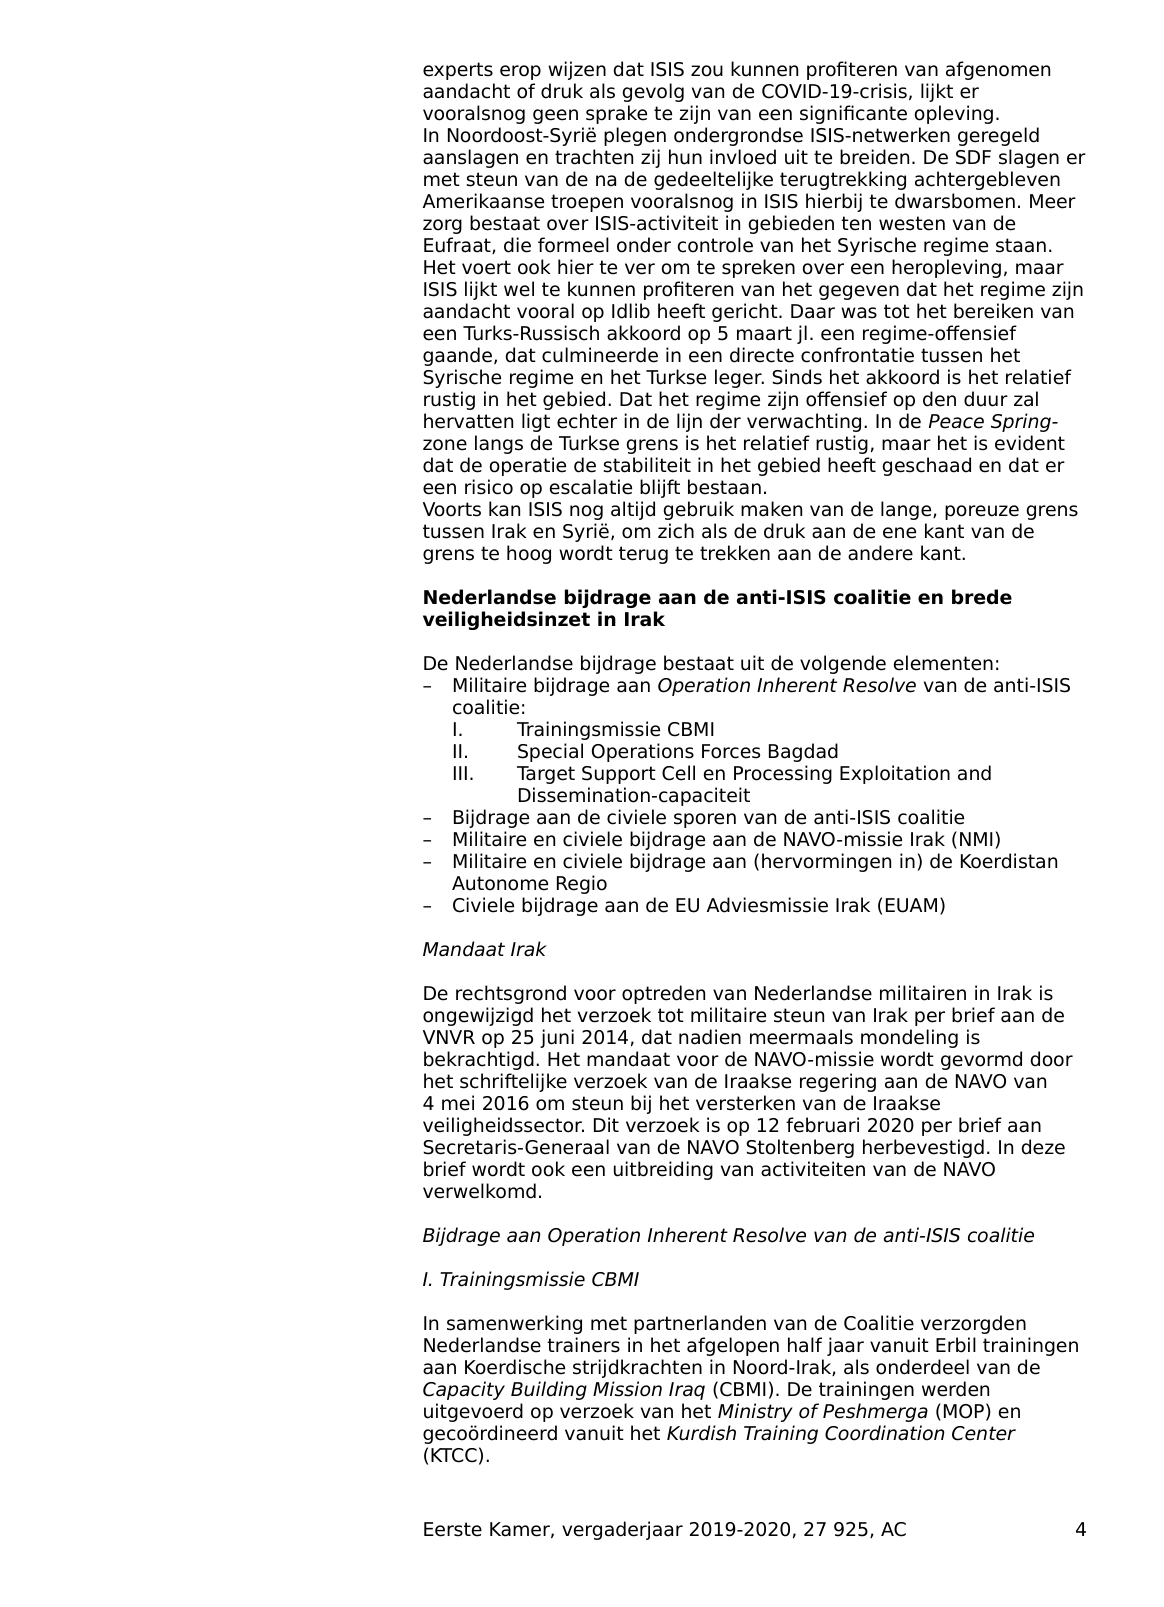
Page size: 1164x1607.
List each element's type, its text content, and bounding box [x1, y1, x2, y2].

subtitle Nederlandse bijdrage aan de anti-ISIS coalitie en brede veiligheidsinzet in Irak [422, 587, 1087, 631]
text – Bijdrage aan de civiele sporen van de anti-ISIS coalitie [422, 807, 1087, 829]
text Voorts kan ISIS nog altijd gebruik maken van de lange, poreuze grens tussen Irak en Syrië, om zich als de druk aan de ene kant van de grens te hoog wordt terug te trekken aan de andere kant. [422, 499, 1087, 564]
text experts erop wijzen dat ISIS zou kunnen profiteren van afgenomen aandacht of druk als gevolg van de COVID-19-crisis, lijkt er vooralsnog geen sprake te zijn van een significante opleving. [422, 59, 1087, 125]
text III. Target Support Cell en Processing Exploitation and Dissemination-capaciteit [452, 763, 1087, 807]
text De rechtsgrond voor optreden van Nederlandse militairen in Irak is ongewijzigd het verzoek tot militaire steun van Irak per brief aan de VNVR op 25 juni 2014, dat nadien meermaals mondeling is bekrachtigd. Het mandaat voor de NAVO-missie wordt gevormd door het schriftelijke verzoek van de Iraakse regering aan de NAVO van 4 mei 2016 om steun bij het versterken van de Iraakse veiligheidssector. Dit verzoek is op 12 februari 2020 per brief aan Secretaris-Generaal van de NAVO Stoltenberg herbevestigd. In deze brief wordt ook een uitbreiding van activiteiten van de NAVO verwelkomd. [422, 983, 1087, 1203]
text I. Trainingsmissie CBMI [452, 719, 1087, 741]
subtitle I. Trainingsmissie CBMI [422, 1269, 1087, 1291]
text In samenwerking met partnerlanden van de Coalitie verzorgden Nederlandse trainers in het afgelopen half jaar vanuit Erbil trainingen aan Koerdische strijdkrachten in Noord-Irak, als onderdeel van de Capacity Building Mission Iraq (CBMI). De trainingen werden uitgevoerd op verzoek van het Ministry of Peshmerga (MOP) en gecoördineerd vanuit het Kurdish Training Coordination Center (KTCC). [422, 1313, 1087, 1467]
text – Militaire en civiele bijdrage aan (hervormingen in) de Koerdistan Autonome Regio [422, 851, 1087, 895]
text In Noordoost-Syrië plegen ondergrondse ISIS-netwerken geregeld aanslagen en trachten zij hun invloed uit te breiden. De SDF slagen er met steun van de na de gedeeltelijke terugtrekking achtergebleven Amerikaanse troepen vooralsnog in ISIS hierbij te dwarsbomen. Meer zorg bestaat over ISIS-activiteit in gebieden ten westen van de Eufraat, die formeel onder controle van het Syrische regime staan. Het voert ook hier te ver om te spreken over een heropleving, maar ISIS lijkt wel te kunnen profiteren van het gegeven dat het regime zijn aandacht vooral op Idlib heeft gericht. Daar was tot het bereiken van een Turks-Russisch akkoord op 5 maart jl. een regime-offensief gaande, dat culmineerde in een directe confrontatie tussen het Syrische regime en het Turkse leger. Sinds het akkoord is het relatief rustig in het gebied. Dat het regime zijn offensief op den duur zal hervatten ligt echter in de lijn der verwachting. In de Peace Spring-zone langs de Turkse grens is het relatief rustig, maar het is evident dat de operatie de stabiliteit in het gebied heeft geschaad en dat er een risico op escalatie blijft bestaan. [422, 125, 1087, 499]
text – Militaire bijdrage aan Operation Inherent Resolve van de anti-ISIS coalitie: [422, 675, 1087, 719]
subtitle Bijdrage aan Operation Inherent Resolve van de anti-ISIS coalitie [422, 1225, 1087, 1247]
text – Militaire en civiele bijdrage aan de NAVO-missie Irak (NMI) [422, 829, 1087, 851]
subtitle Mandaat Irak [422, 939, 1087, 961]
text II. Special Operations Forces Bagdad [452, 741, 1087, 763]
text De Nederlandse bijdrage bestaat uit de volgende elementen: [422, 653, 1087, 675]
text – Civiele bijdrage aan de EU Adviesmissie Irak (EUAM) [422, 895, 1087, 917]
